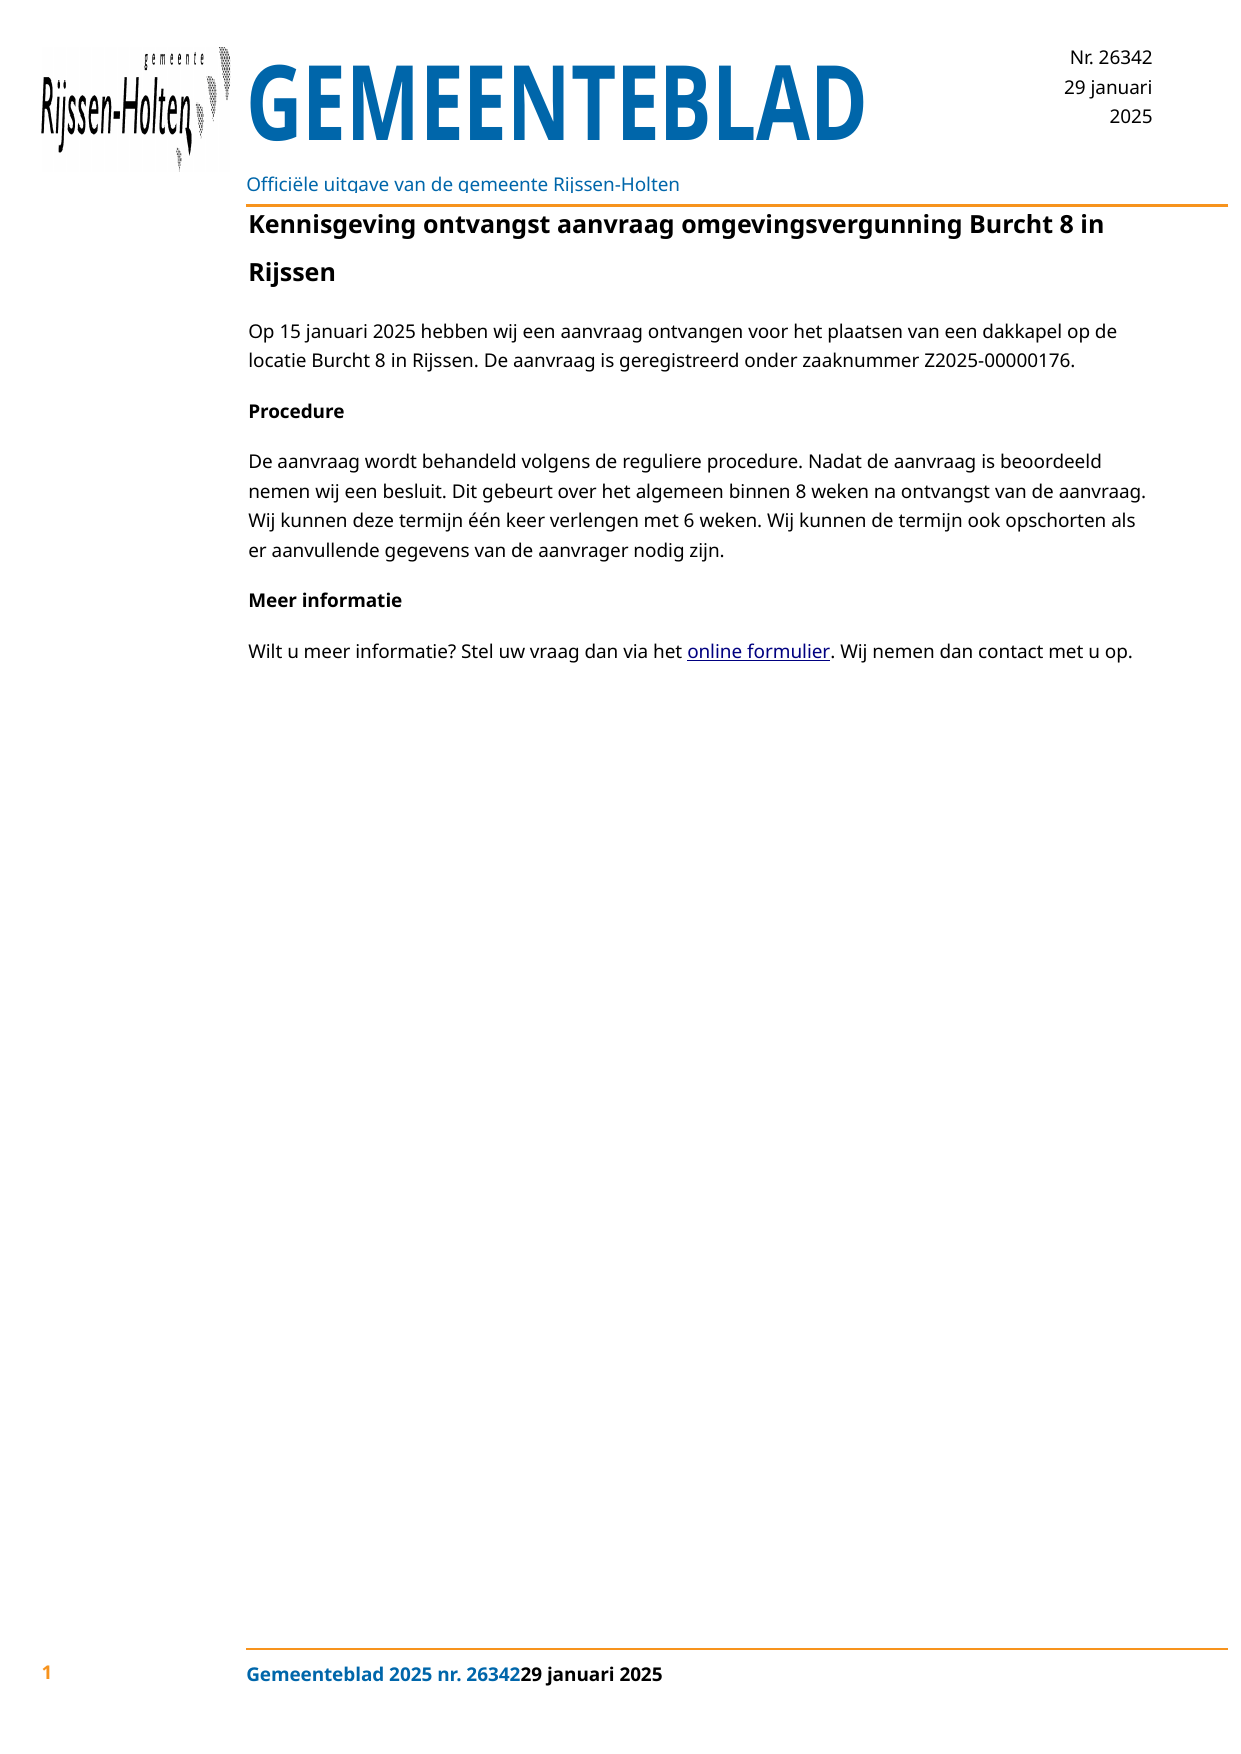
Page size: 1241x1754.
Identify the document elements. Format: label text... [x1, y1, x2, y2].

text Procedure [248, 398, 1152, 424]
picture [41, 47, 231, 172]
text Kennisgeving ontvangst aanvraag omgevingsvergunning Burcht 8 in Rijssen [248, 207, 1152, 288]
text Meer informatie [248, 587, 1152, 613]
text Wilt u meer informatie? Stel uw vraag dan via het online formulier. Wij nemen dan contact met u op. [248, 638, 1152, 664]
text De aanvraag wordt behandeld volgens de reguliere procedure. Nadat de aanvraag is beoordeeld nemen wij een besluit. Dit gebeurt over het algemeen binnen 8 weken na ontvangst van de aanvraag. Wij kunnen deze termijn één keer verlengen met 6 weken. Wij kunnen de termijn ook opschorten als er aanvullende gegevens van de aanvrager nodig zijn. [248, 448, 1152, 563]
text Op 15 januari 2025 hebben wij een aanvraag ontvangen voor het plaatsen van een dakkapel op de locatie Burcht 8 in Rijssen. De aanvraag is geregistreerd onder zaaknummer Z2025-00000176. [248, 318, 1152, 373]
